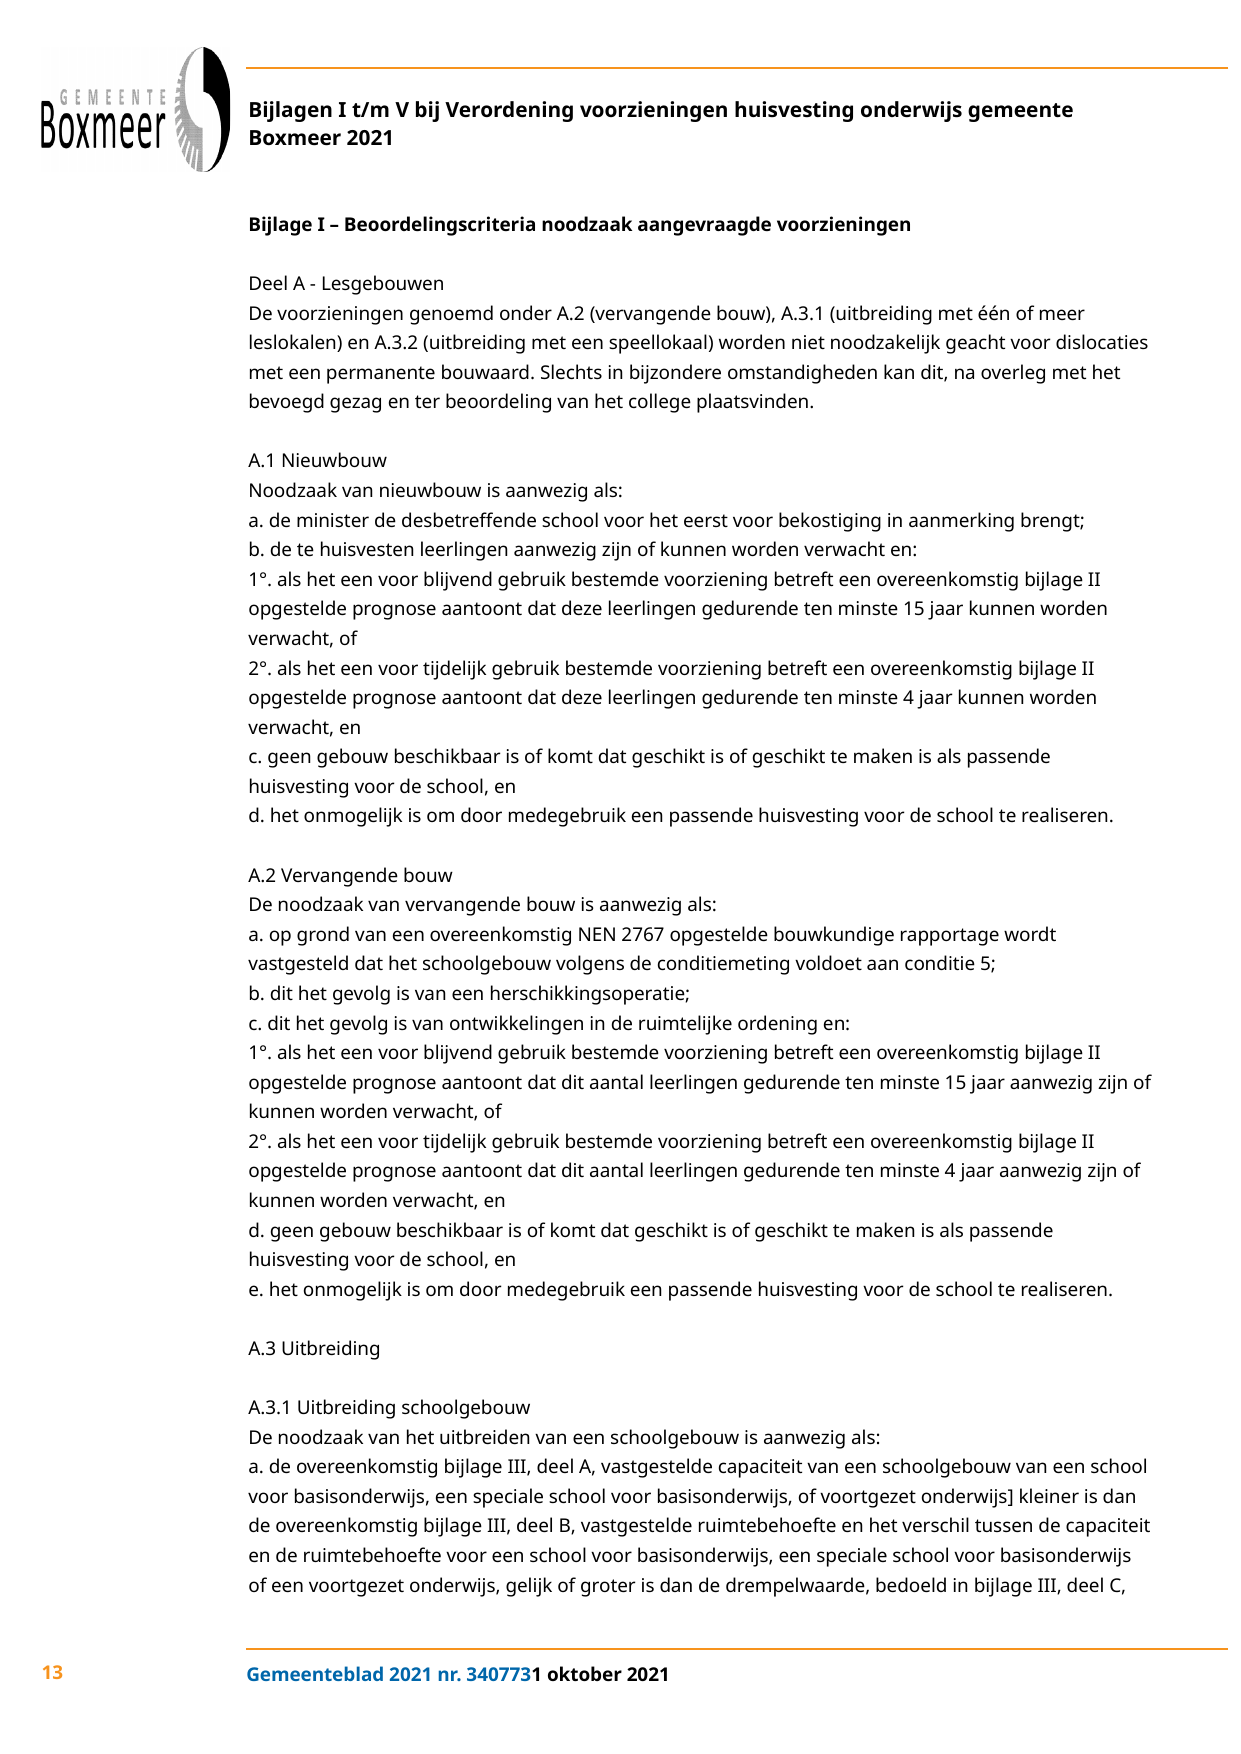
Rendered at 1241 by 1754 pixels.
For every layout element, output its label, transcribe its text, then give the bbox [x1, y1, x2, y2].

text A.3.1 Uitbreiding schoolgebouw [248, 1394, 1152, 1420]
text e. het onmogelijk is om door medegebruik een passende huisvesting voor de school te realiseren. [248, 1276, 1152, 1302]
text 1°. als het een voor blijvend gebruik bestemde voorziening betreft een overeenkomstig bijlage II opgestelde prognose aantoont dat deze leerlingen gedurende ten minste 15 jaar kunnen worden verwacht, of [248, 566, 1152, 651]
text c. dit het gevolg is van ontwikkelingen in de ruimtelijke ordening en: [248, 1010, 1152, 1035]
text a. de overeenkomstig bijlage III, deel A, vastgestelde capaciteit van een schoolgebouw van een school voor basisonderwijs, een speciale school voor basisonderwijs, of voortgezet onderwijs] kleiner is dan de overeenkomstig bijlage III, deel B, vastgestelde ruimtebehoefte en het verschil tussen de capaciteit en de ruimtebehoefte voor een school voor basisonderwijs, een speciale school voor basisonderwijs of een voortgezet onderwijs, gelijk of groter is dan de drempelwaarde, bedoeld in bijlage III, deel C, [248, 1453, 1152, 1597]
text De noodzaak van het uitbreiden van een schoolgebouw is aanwezig als: [248, 1424, 1152, 1449]
text Bijlage I – Beoordelingscriteria noodzaak aangevraagde voorzieningen [248, 211, 1152, 237]
text De voorzieningen genoemd onder A.2 (vervangende bouw), A.3.1 (uitbreiding met één of meer leslokalen) en A.3.2 (uitbreiding met een speellokaal) worden niet noodzakelijk geacht voor dislocaties met een permanente bouwaard. Slechts in bijzondere omstandigheden kan dit, na overleg met het bevoegd gezag en ter beoordeling van het college plaatsvinden. [248, 300, 1152, 414]
text d. geen gebouw beschikbaar is of komt dat geschikt is of geschikt te maken is als passende huisvesting voor de school, en [248, 1217, 1152, 1272]
text A.2 Vervangende bouw [248, 862, 1152, 887]
text A.1 Nieuwbouw [248, 448, 1152, 473]
text b. dit het gevolg is van een herschikkingsoperatie; [248, 980, 1152, 1006]
text a. de minister de desbetreffende school voor het eerst voor bekostiging in aanmerking brengt; [248, 507, 1152, 532]
text a. op grond van een overeenkomstig NEN 2767 opgestelde bouwkundige rapportage wordt vastgesteld dat het schoolgebouw volgens de conditiemeting voldoet aan conditie 5; [248, 921, 1152, 976]
text A.3 Uitbreiding [248, 1335, 1152, 1361]
text De noodzaak van vervangende bouw is aanwezig als: [248, 891, 1152, 917]
text d. het onmogelijk is om door medegebruik een passende huisvesting voor de school te realiseren. [248, 803, 1152, 828]
text 1°. als het een voor blijvend gebruik bestemde voorziening betreft een overeenkomstig bijlage II opgestelde prognose aantoont dat dit aantal leerlingen gedurende ten minste 15 jaar aanwezig zijn of kunnen worden verwacht, of [248, 1039, 1152, 1124]
text b. de te huisvesten leerlingen aanwezig zijn of kunnen worden verwacht en: [248, 536, 1152, 562]
picture [41, 47, 231, 172]
text Noodzaak van nieuwbouw is aanwezig als: [248, 477, 1152, 503]
text Bijlagen I t/m V bij Verordening voorzieningen huisvesting onderwijs gemeente Boxmeer 2021 [248, 95, 1152, 152]
text 2°. als het een voor tijdelijk gebruik bestemde voorziening betreft een overeenkomstig bijlage II opgestelde prognose aantoont dat dit aantal leerlingen gedurende ten minste 4 jaar aanwezig zijn of kunnen worden verwacht, en [248, 1128, 1152, 1213]
text Deel A - Lesgebouwen [248, 270, 1152, 296]
text 2°. als het een voor tijdelijk gebruik bestemde voorziening betreft een overeenkomstig bijlage II opgestelde prognose aantoont dat deze leerlingen gedurende ten minste 4 jaar kunnen worden verwacht, en [248, 655, 1152, 739]
text c. geen gebouw beschikbaar is of komt dat geschikt is of geschikt te maken is als passende huisvesting voor de school, en [248, 743, 1152, 799]
